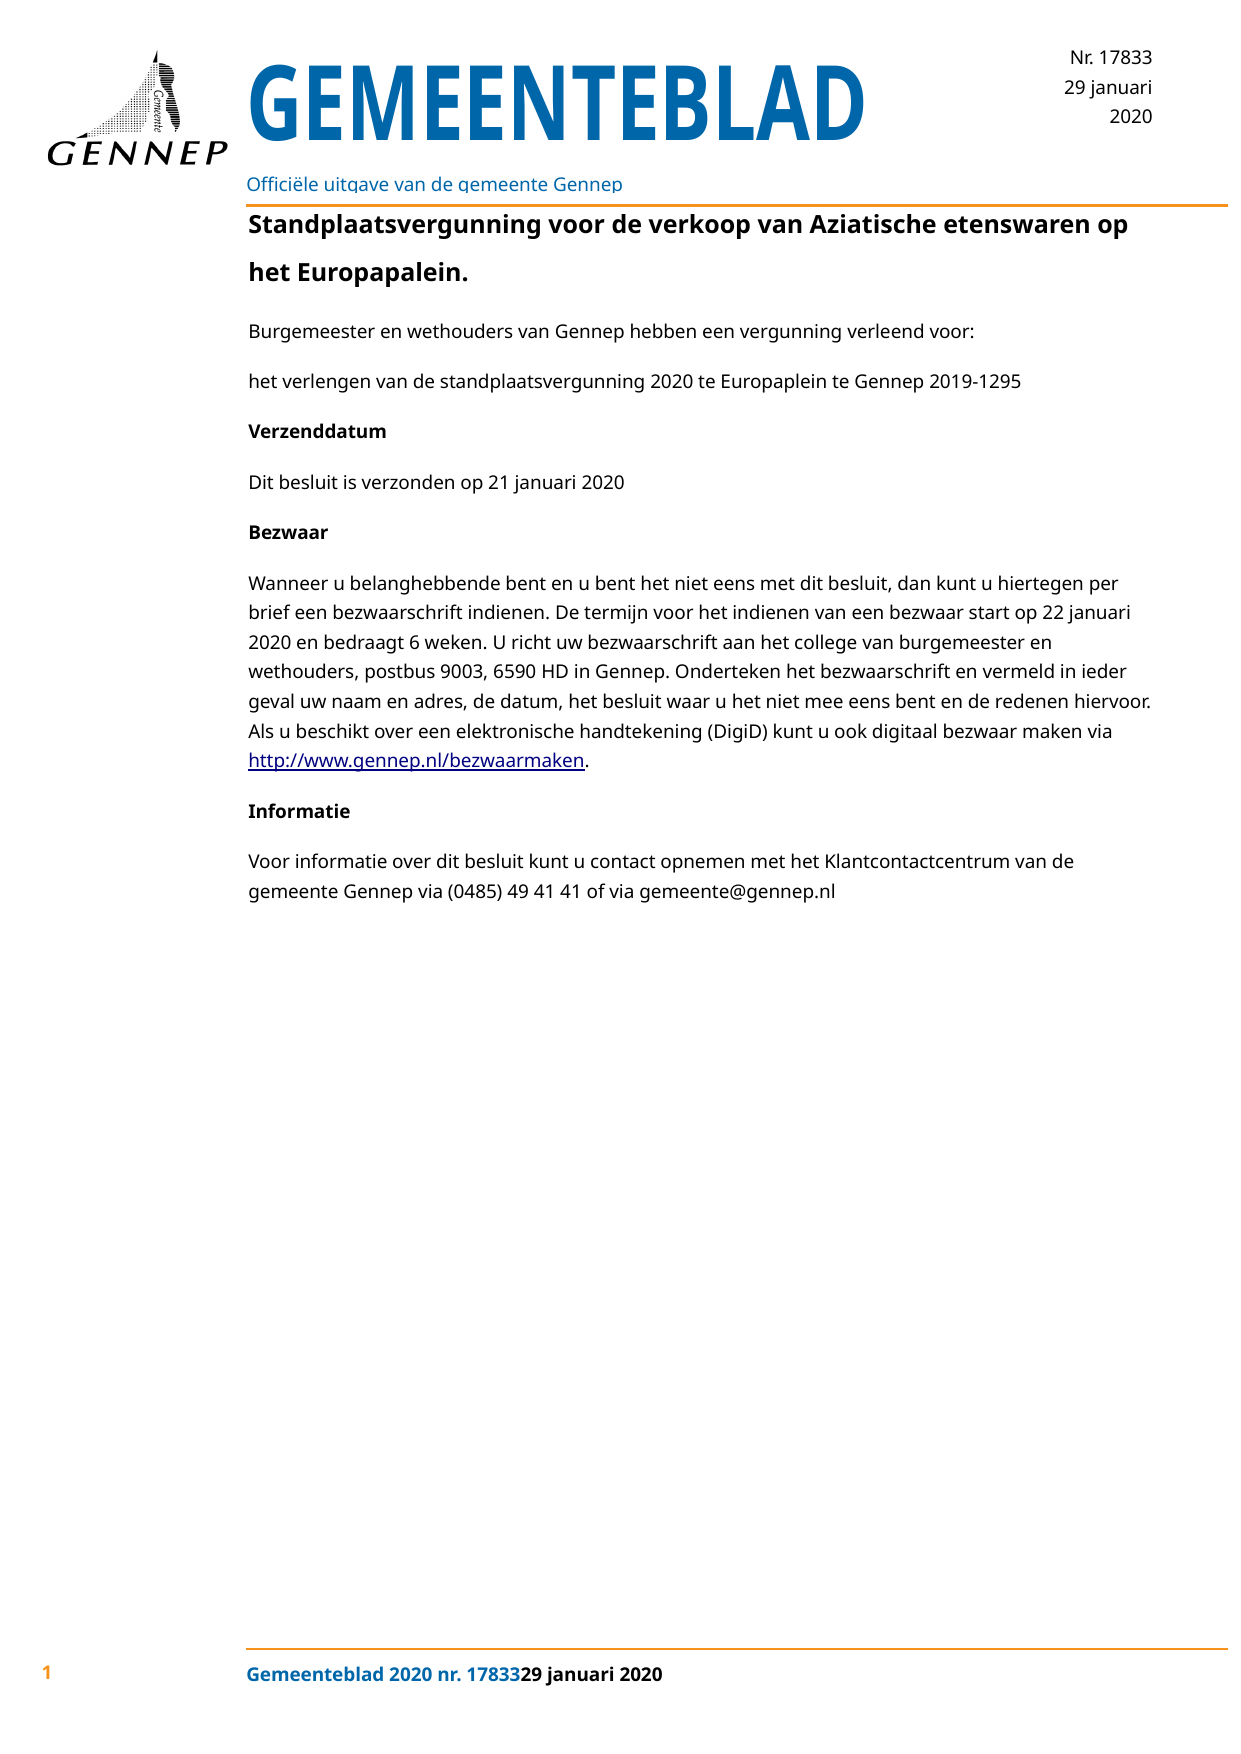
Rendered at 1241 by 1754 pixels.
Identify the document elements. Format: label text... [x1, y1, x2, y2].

text Burgemeester en wethouders van Gennep hebben een vergunning verleend voor: [248, 318, 1152, 344]
text Voor informatie over dit besluit kunt u contact opnemen met het Klantcontactcentrum van de gemeente Gennep via (0485) 49 41 41 of via gemeente@gennep.nl [248, 848, 1152, 904]
text Standplaatsvergunning voor de verkoop van Aziatische etenswaren op het Europapalein. [248, 207, 1152, 288]
text Wanneer u belanghebbende bent en u bent het niet eens met dit besluit, dan kunt u hiertegen per brief een bezwaarschrift indienen. De termijn voor het indienen van een bezwaar start op 22 januari 2020 en bedraagt 6 weken. U richt uw bezwaarschrift aan het college van burgemeester en wethouders, postbus 9003, 6590 HD in Gennep. Onderteken het bezwaarschrift en vermeld in ieder geval uw naam en adres, de datum, het besluit waar u het niet mee eens bent en de redenen hiervoor. Als u beschikt over een elektronische handtekening (DigiD) kunt u ook digitaal bezwaar maken via http://www.gennep.nl/bezwaarmaken. [248, 570, 1152, 773]
text Dit besluit is verzonden op 21 januari 2020 [248, 469, 1152, 495]
picture [41, 47, 231, 172]
text Verzenddatum [248, 419, 1152, 444]
text het verlengen van de standplaatsvergunning 2020 te Europaplein te Gennep 2019-1295 [248, 368, 1152, 394]
text Informatie [248, 798, 1152, 824]
text Bezwaar [248, 519, 1152, 545]
